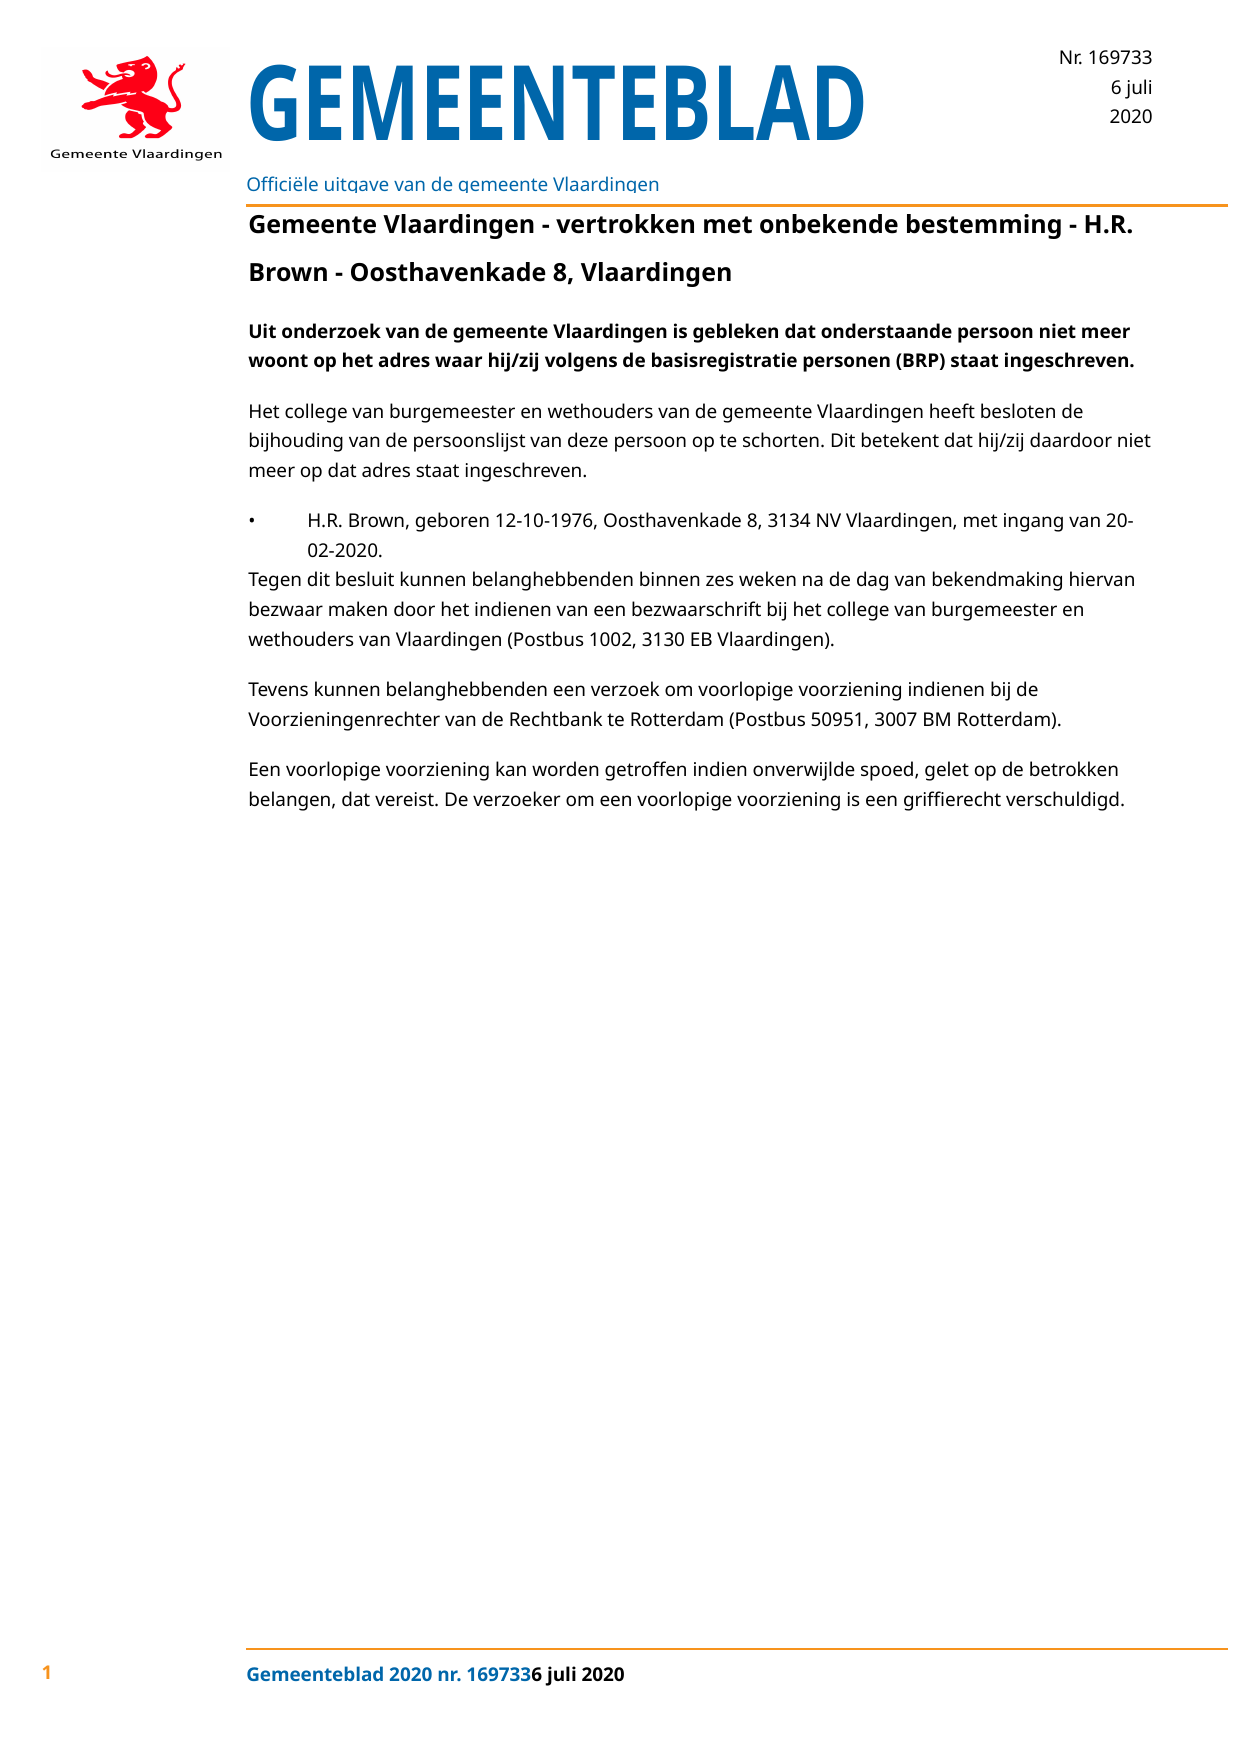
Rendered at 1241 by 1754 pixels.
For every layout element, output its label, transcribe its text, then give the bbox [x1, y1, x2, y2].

text Gemeente Vlaardingen - vertrokken met onbekende bestemming - H.R. Brown - Oosthavenkade 8, Vlaardingen [248, 207, 1152, 288]
text Een voorlopige voorziening kan worden getroffen indien onverwijlde spoed, gelet op de betrokken belangen, dat vereist. De verzoeker om een voorlopige voorziening is een griffierecht verschuldigd. [248, 756, 1152, 812]
text Tevens kunnen belanghebbenden een verzoek om voorlopige voorziening indienen bij de Voorzieningenrechter van de Rechtbank te Rotterdam (Postbus 50951, 3007 BM Rotterdam). [248, 676, 1152, 732]
picture [41, 47, 231, 172]
list H.R. Brown, geboren 12-10-1976, Oosthavenkade 8, 3134 NV Vlaardingen, met ingang van 20-02-2020. [248, 507, 1152, 563]
text Uit onderzoek van de gemeente Vlaardingen is gebleken dat onderstaande persoon niet meer woont op het adres waar hij/zij volgens de basisregistratie personen (BRP) staat ingeschreven. [248, 318, 1152, 373]
text Het college van burgemeester en wethouders van de gemeente Vlaardingen heeft besloten de bijhouding van de persoonslijst van deze persoon op te schorten. Dit betekent dat hij/zij daardoor niet meer op dat adres staat ingeschreven. [248, 398, 1152, 483]
text Tegen dit besluit kunnen belanghebbenden binnen zes weken na de dag van bekendmaking hiervan bezwaar maken door het indienen van een bezwaarschrift bij het college van burgemeester en wethouders van Vlaardingen (Postbus 1002, 3130 EB Vlaardingen). [248, 567, 1152, 652]
